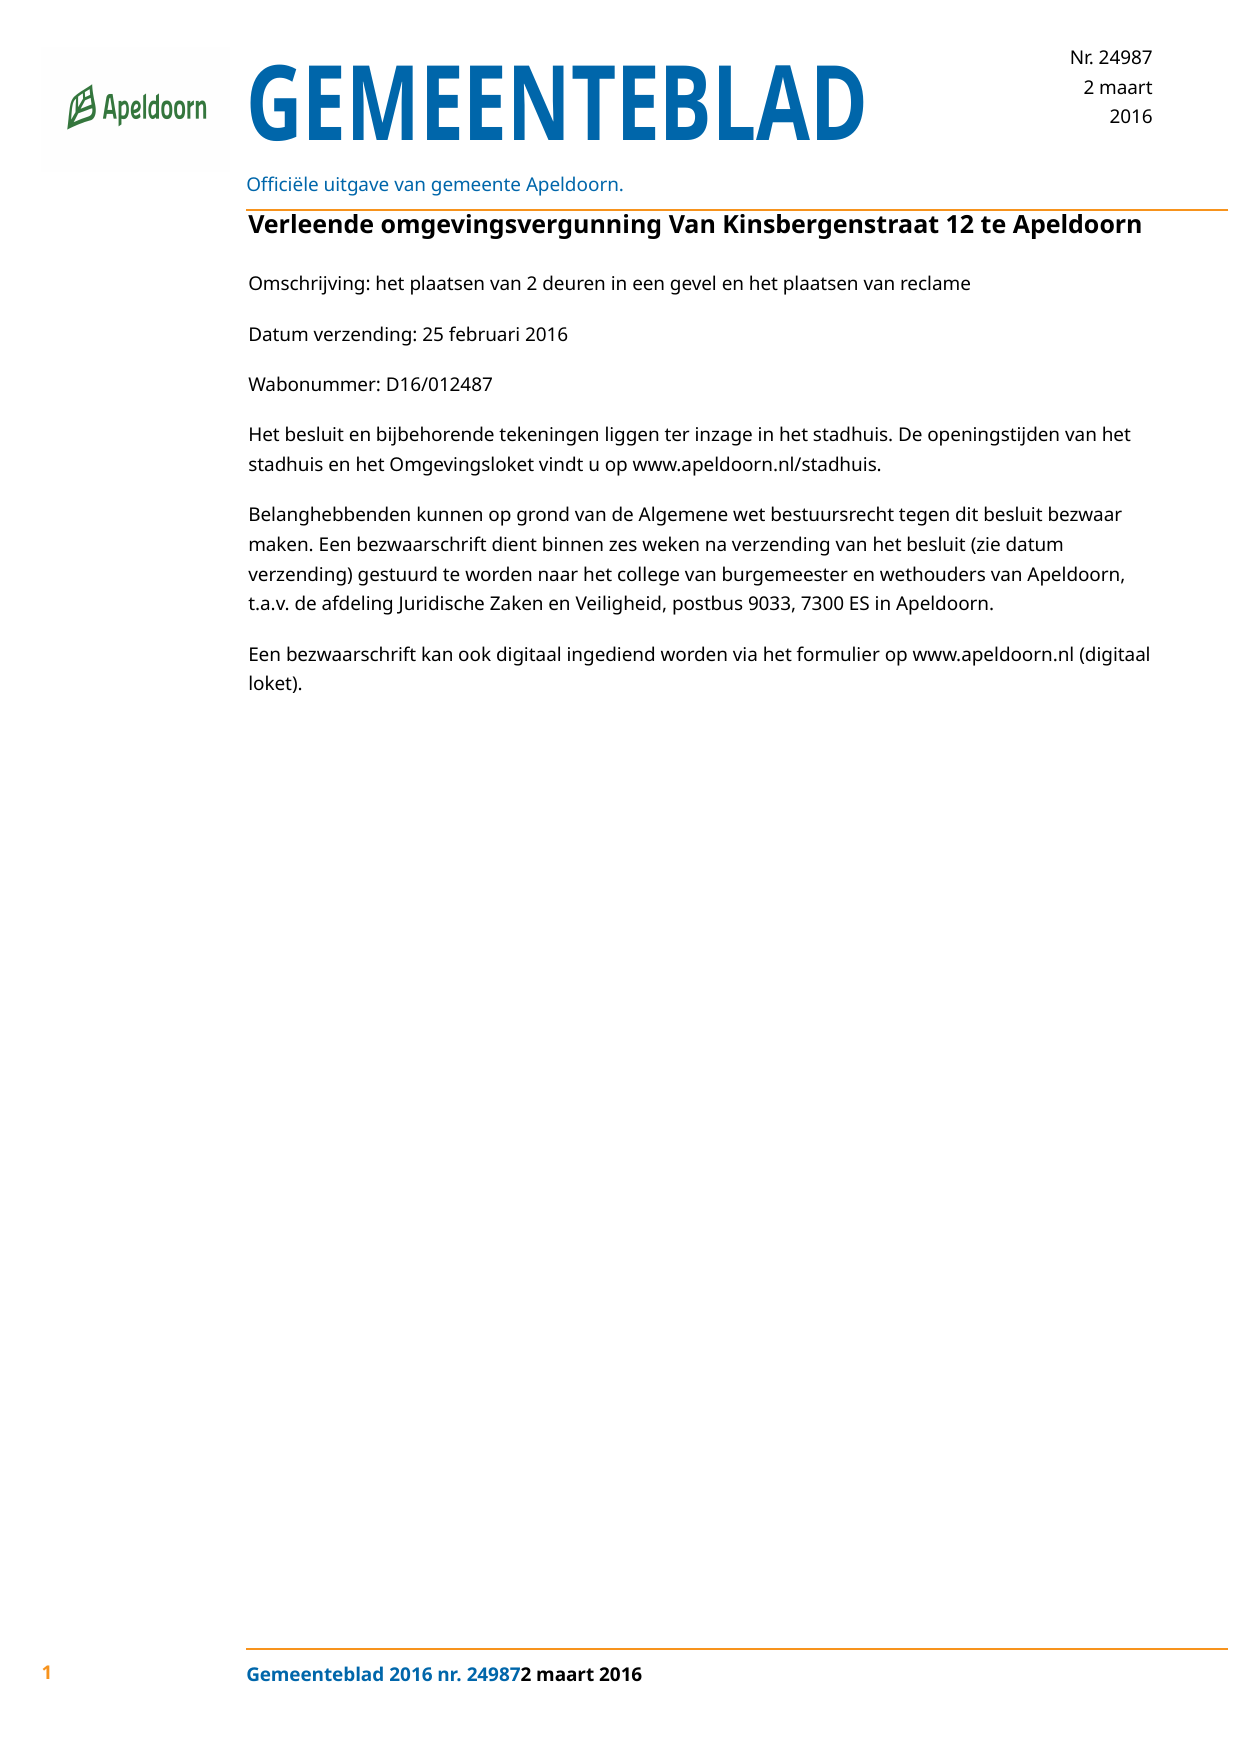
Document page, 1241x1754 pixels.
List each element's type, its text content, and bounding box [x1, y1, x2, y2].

picture [41, 47, 231, 172]
text Datum verzending: 25 februari 2016 [248, 321, 1152, 346]
text Een bezwaarschrift kan ook digitaal ingediend worden via het formulier op www.apeldoorn.nl (digitaal loket). [248, 641, 1152, 696]
text Belanghebbenden kunnen op grond van de Algemene wet bestuursrecht tegen dit besluit bezwaar maken. Een bezwaarschrift dient binnen zes weken na verzending van het besluit (zie datum verzending) gestuurd te worden naar het college van burgemeester en wethouders van Apeldoorn, t.a.v. de afdeling Juridische Zaken en Veiligheid, postbus 9033, 7300 ES in Apeldoorn. [248, 502, 1152, 616]
text Wabonummer: D16/012487 [248, 371, 1152, 397]
text Omschrijving: het plaatsen van 2 deuren in een gevel en het plaatsen van reclame [248, 270, 1152, 296]
text Het besluit en bijbehorende tekeningen liggen ter inzage in het stadhuis. De openingstijden van het stadhuis en het Omgevingsloket vindt u op www.apeldoorn.nl/stadhuis. [248, 422, 1152, 477]
text Verleende omgevingsvergunning Van Kinsbergenstraat 12 te Apeldoorn [248, 211, 1152, 241]
